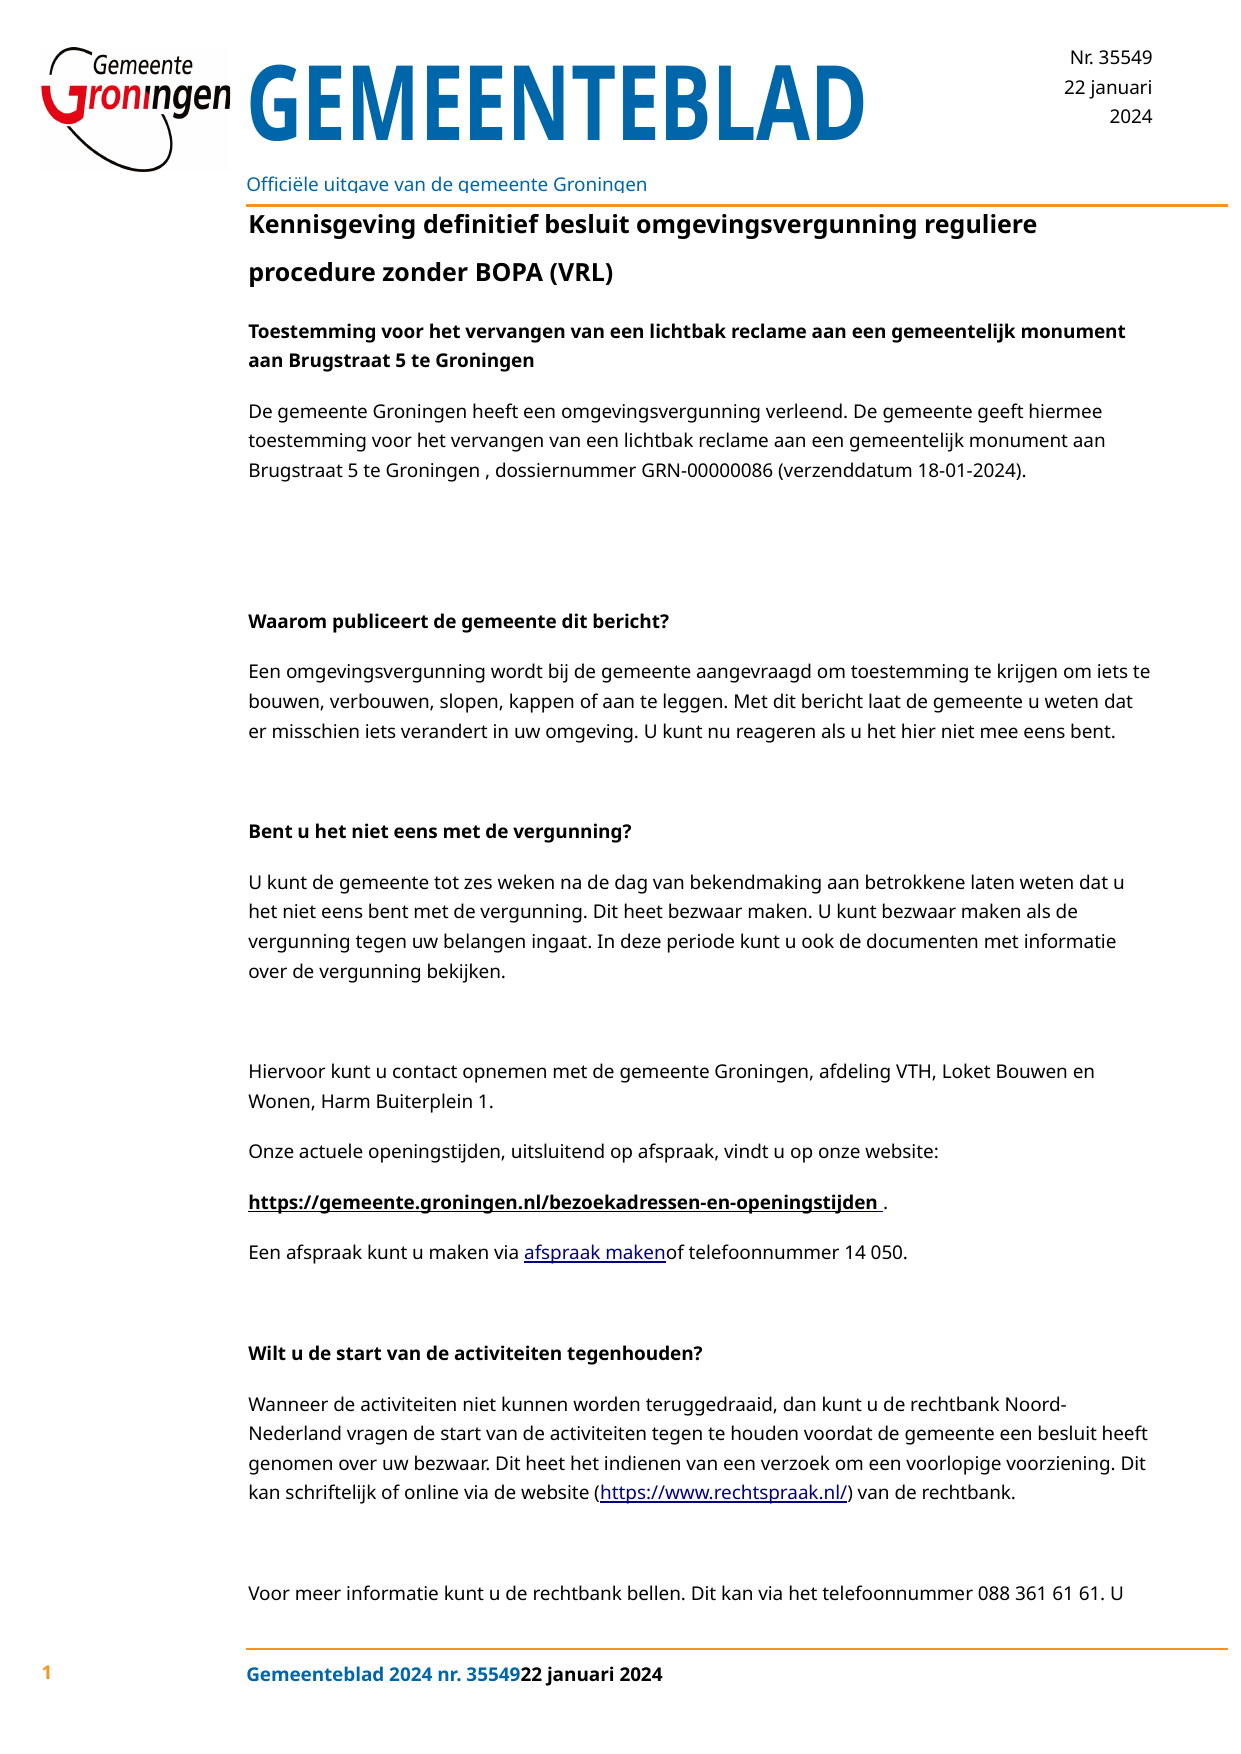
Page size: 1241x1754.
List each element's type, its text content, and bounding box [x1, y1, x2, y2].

text U kunt de gemeente tot zes weken na de dag van bekendmaking aan betrokkene laten weten dat u het niet eens bent met de vergunning. Dit heet bezwaar maken. U kunt bezwaar maken als de vergunning tegen uw belangen ingaat. In deze periode kunt u ook de documenten met informatie over de vergunning bekijken. [248, 869, 1152, 984]
text Kennisgeving definitief besluit omgevingsvergunning reguliere procedure zonder BOPA (VRL) [248, 207, 1152, 288]
text Een omgevingsvergunning wordt bij de gemeente aangevraagd om toestemming te krijgen om iets te bouwen, verbouwen, slopen, kappen of aan te leggen. Met dit bericht laat de gemeente u weten dat er misschien iets verandert in uw omgeving. U kunt nu reageren als u het hier niet mee eens bent. [248, 659, 1152, 744]
text De gemeente Groningen heeft een omgevingsvergunning verleend. De gemeente geeft hiermee toestemming voor het vervangen van een lichtbak reclame aan een gemeentelijk monument aan Brugstraat 5 te Groningen , dossiernummer GRN-00000086 (verzenddatum 18-01-2024). [248, 398, 1152, 483]
text Voor meer informatie kunt u de rechtbank bellen. Dit kan via het telefoonnummer 088 361 61 61. U [248, 1580, 1152, 1606]
text https://gemeente.groningen.nl/bezoekadressen-en-openingstijden . [248, 1189, 1152, 1215]
text Bent u het niet eens met de vergunning? [248, 819, 1152, 844]
text Toestemming voor het vervangen van een lichtbak reclame aan een gemeentelijk monument aan Brugstraat 5 te Groningen [248, 318, 1152, 373]
text Wilt u de start van de activiteiten tegenhouden? [248, 1340, 1152, 1366]
text Wanneer de activiteiten niet kunnen worden teruggedraaid, dan kunt u de rechtbank Noord-Nederland vragen de start van de activiteiten tegen te houden voordat de gemeente een besluit heeft genomen over uw bezwaar. Dit heet het indienen van een verzoek om een voorlopige voorziening. Dit kan schriftelijk of online via de website (https://www.rechtspraak.nl/) van de rechtbank. [248, 1391, 1152, 1505]
text Een afspraak kunt u maken via afspraak makenof telefoonnummer 14 050. [248, 1239, 1152, 1265]
text Onze actuele openingstijden, uitsluitend op afspraak, vindt u op onze website: [248, 1139, 1152, 1164]
picture [41, 47, 231, 172]
text Hiervoor kunt u contact opnemen met de gemeente Groningen, afdeling VTH, Loket Bouwen en Wonen, Harm Buiterplein 1. [248, 1059, 1152, 1114]
text Waarom publiceert de gemeente dit bericht? [248, 608, 1152, 634]
